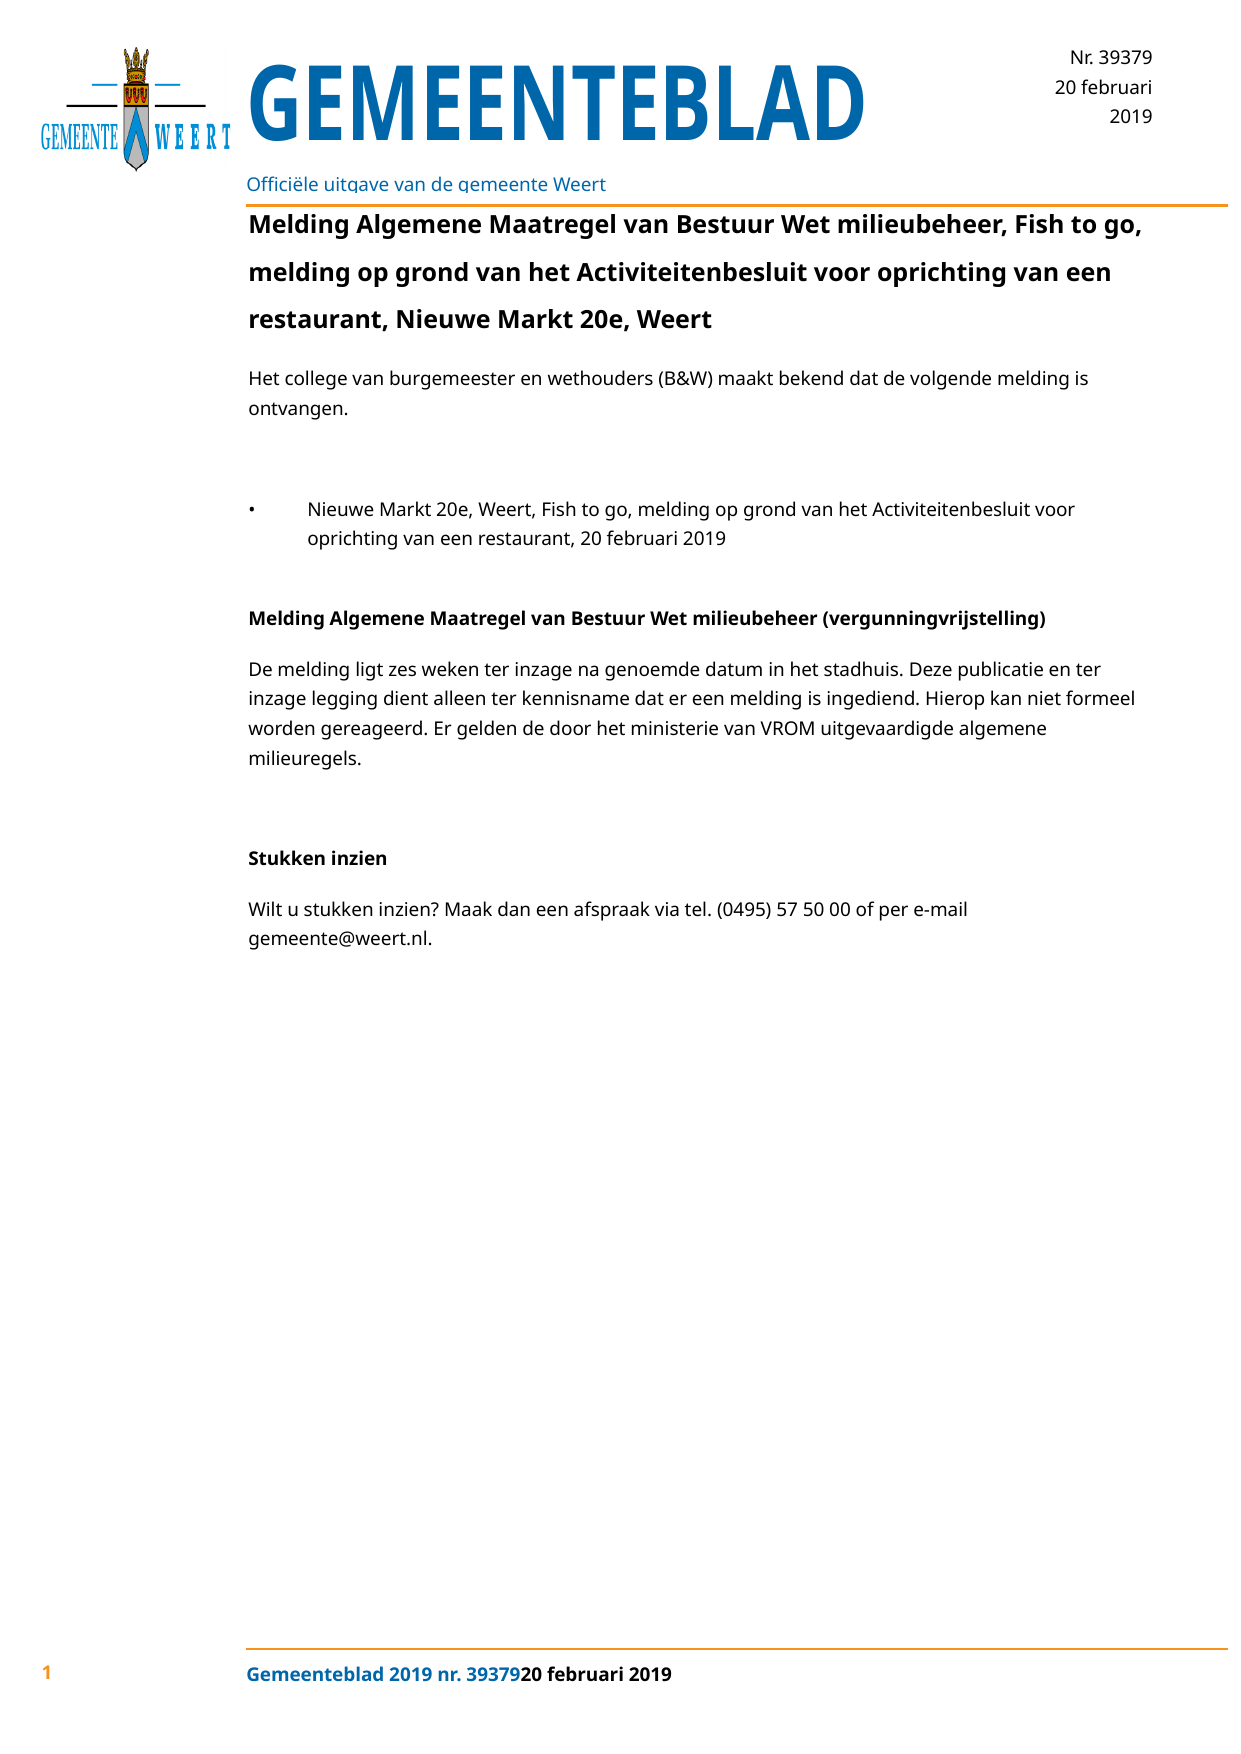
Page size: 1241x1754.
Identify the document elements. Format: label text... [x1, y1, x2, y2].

text Melding Algemene Maatregel van Bestuur Wet milieubeheer, Fish to go, melding op grond van het Activiteitenbesluit voor oprichting van een restaurant, Nieuwe Markt 20e, Weert [248, 207, 1152, 336]
picture [41, 47, 231, 172]
text Het college van burgemeester en wethouders (B&W) maakt bekend dat de volgende melding is ontvangen. [248, 366, 1152, 421]
text De melding ligt zes weken ter inzage na genoemde datum in het stadhuis. Deze publicatie en ter inzage legging dient alleen ter kennisname dat er een melding is ingediend. Hierop kan niet formeel worden gereageerd. Er gelden de door het ministerie van VROM uitgevaardigde algemene milieuregels. [248, 656, 1152, 770]
list Nieuwe Markt 20e, Weert, Fish to go, melding op grond van het Activiteitenbesluit voor oprichting van een restaurant, 20 februari 2019 [248, 496, 1152, 551]
text Melding Algemene Maatregel van Bestuur Wet milieubeheer (vergunningvrijstelling) [248, 606, 1152, 631]
text Wilt u stukken inzien? Maak dan een afspraak via tel. (0495) 57 50 00 of per e-mail gemeente@weert.nl. [248, 896, 1152, 951]
text Stukken inzien [248, 846, 1152, 871]
